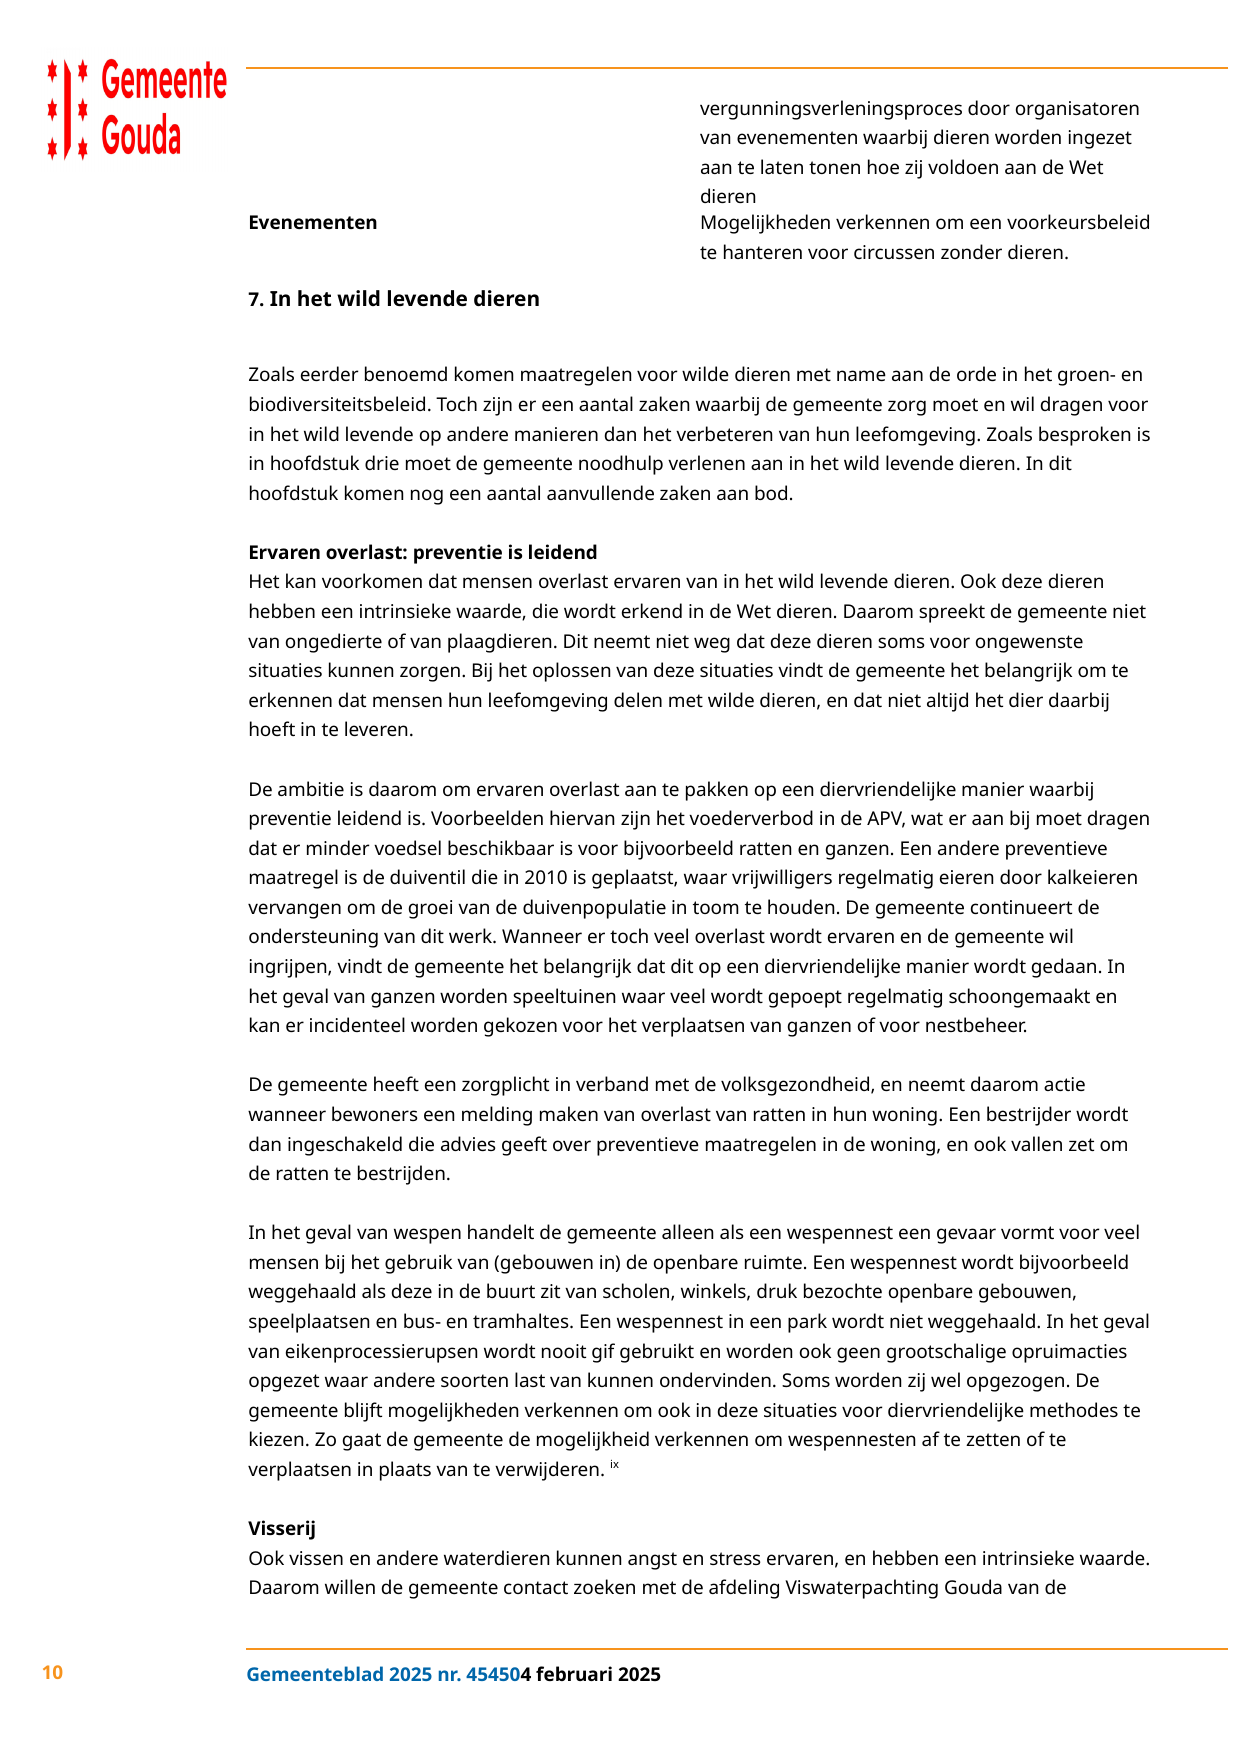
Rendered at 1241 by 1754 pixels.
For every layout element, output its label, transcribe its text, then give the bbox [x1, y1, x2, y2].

picture [41, 47, 231, 172]
text In het geval van wespen handelt de gemeente alleen als een wespennest een gevaar vormt voor veel mensen bij het gebruik van (gebouwen in) de openbare ruimte. Een wespennest wordt bijvoorbeeld weggehaald als deze in de buurt zit van scholen, winkels, druk bezochte openbare gebouwen, speelplaatsen en bus- en tramhaltes. Een wespennest in een park wordt niet weggehaald. In het geval van eikenprocessierupsen wordt nooit gif gebruikt en worden ook geen grootschalige opruimacties opgezet waar andere soorten last van kunnen ondervinden. Soms worden zij wel opgezogen. De gemeente blijft mogelijkheden verkennen om ook in deze situaties voor diervriendelijke methodes te kiezen. Zo gaat de gemeente de mogelijkheid verkennen om wespennesten af te zetten of te verplaatsen in plaats van te verwijderen. ix [248, 1219, 1152, 1482]
text De ambitie is daarom om ervaren overlast aan te pakken op een diervriendelijke manier waarbij preventie leidend is. Voorbeelden hiervan zijn het voederverbod in de APV, wat er aan bij moet dragen dat er minder voedsel beschikbaar is voor bijvoorbeeld ratten en ganzen. Een andere preventieve maatregel is de duiventil die in 2010 is geplaatst, waar vrijwilligers regelmatig eieren door kalkeieren vervangen om de groei van de duivenpopulatie in toom te houden. De gemeente continueert de ondersteuning van dit werk. Wanneer er toch veel overlast wordt ervaren en de gemeente wil ingrijpen, vindt de gemeente het belangrijk dat dit op een diervriendelijke manier wordt gedaan. In het geval van ganzen worden speeltuinen waar veel wordt gepoept regelmatig schoongemaakt en kan er incidenteel worden gekozen voor het verplaatsen van ganzen of voor nestbeheer. [248, 776, 1152, 1038]
table_cell Mogelijkheden verkennen om een voorkeursbeleid te hanteren voor circussen zonder dieren. [700, 209, 1152, 264]
table_cell Evenementen [248, 209, 700, 264]
text Visserij [248, 1515, 1152, 1541]
text Ervaren overlast: preventie is leidend [248, 539, 1152, 565]
table_cell [248, 95, 700, 209]
text Zoals eerder benoemd komen maatregelen voor wilde dieren met name aan de orde in het groen- en biodiversiteitsbeleid. Toch zijn er een aantal zaken waarbij de gemeente zorg moet en wil dragen voor in het wild levende op andere manieren dan het verbeteren van hun leefomgeving. Zoals besproken is in hoofdstuk drie moet de gemeente noodhulp verlenen aan in het wild levende dieren. In dit hoofdstuk komen nog een aantal aanvullende zaken aan bod. [248, 362, 1152, 506]
text Het kan voorkomen dat mensen overlast ervaren van in het wild levende dieren. Ook deze dieren hebben een intrinsieke waarde, die wordt erkend in de Wet dieren. Daarom spreekt de gemeente niet van ongedierte of van plaagdieren. Dit neemt niet weg dat deze dieren soms voor ongewenste situaties kunnen zorgen. Bij het oplossen van deze situaties vindt de gemeente het belangrijk om te erkennen dat mensen hun leefomgeving delen met wilde dieren, en dat niet altijd het dier daarbij hoeft in te leveren. [248, 569, 1152, 742]
text 7. In het wild levende dieren [248, 284, 1152, 312]
table_cell vergunningsverleningsproces door organisatoren van evenementen waarbij dieren worden ingezet aan te laten tonen hoe zij voldoen aan de Wet dieren [700, 95, 1152, 209]
text De gemeente heeft een zorgplicht in verband met de volksgezondheid, en neemt daarom actie wanneer bewoners een melding maken van overlast van ratten in hun woning. Een bestrijder wordt dan ingeschakeld die advies geeft over preventieve maatregelen in de woning, en ook vallen zet om de ratten te bestrijden. [248, 1072, 1152, 1186]
text Ook vissen en andere waterdieren kunnen angst en stress ervaren, en hebben een intrinsieke waarde. Daarom willen de gemeente contact zoeken met de afdeling Viswaterpachting Gouda van de [248, 1545, 1152, 1600]
